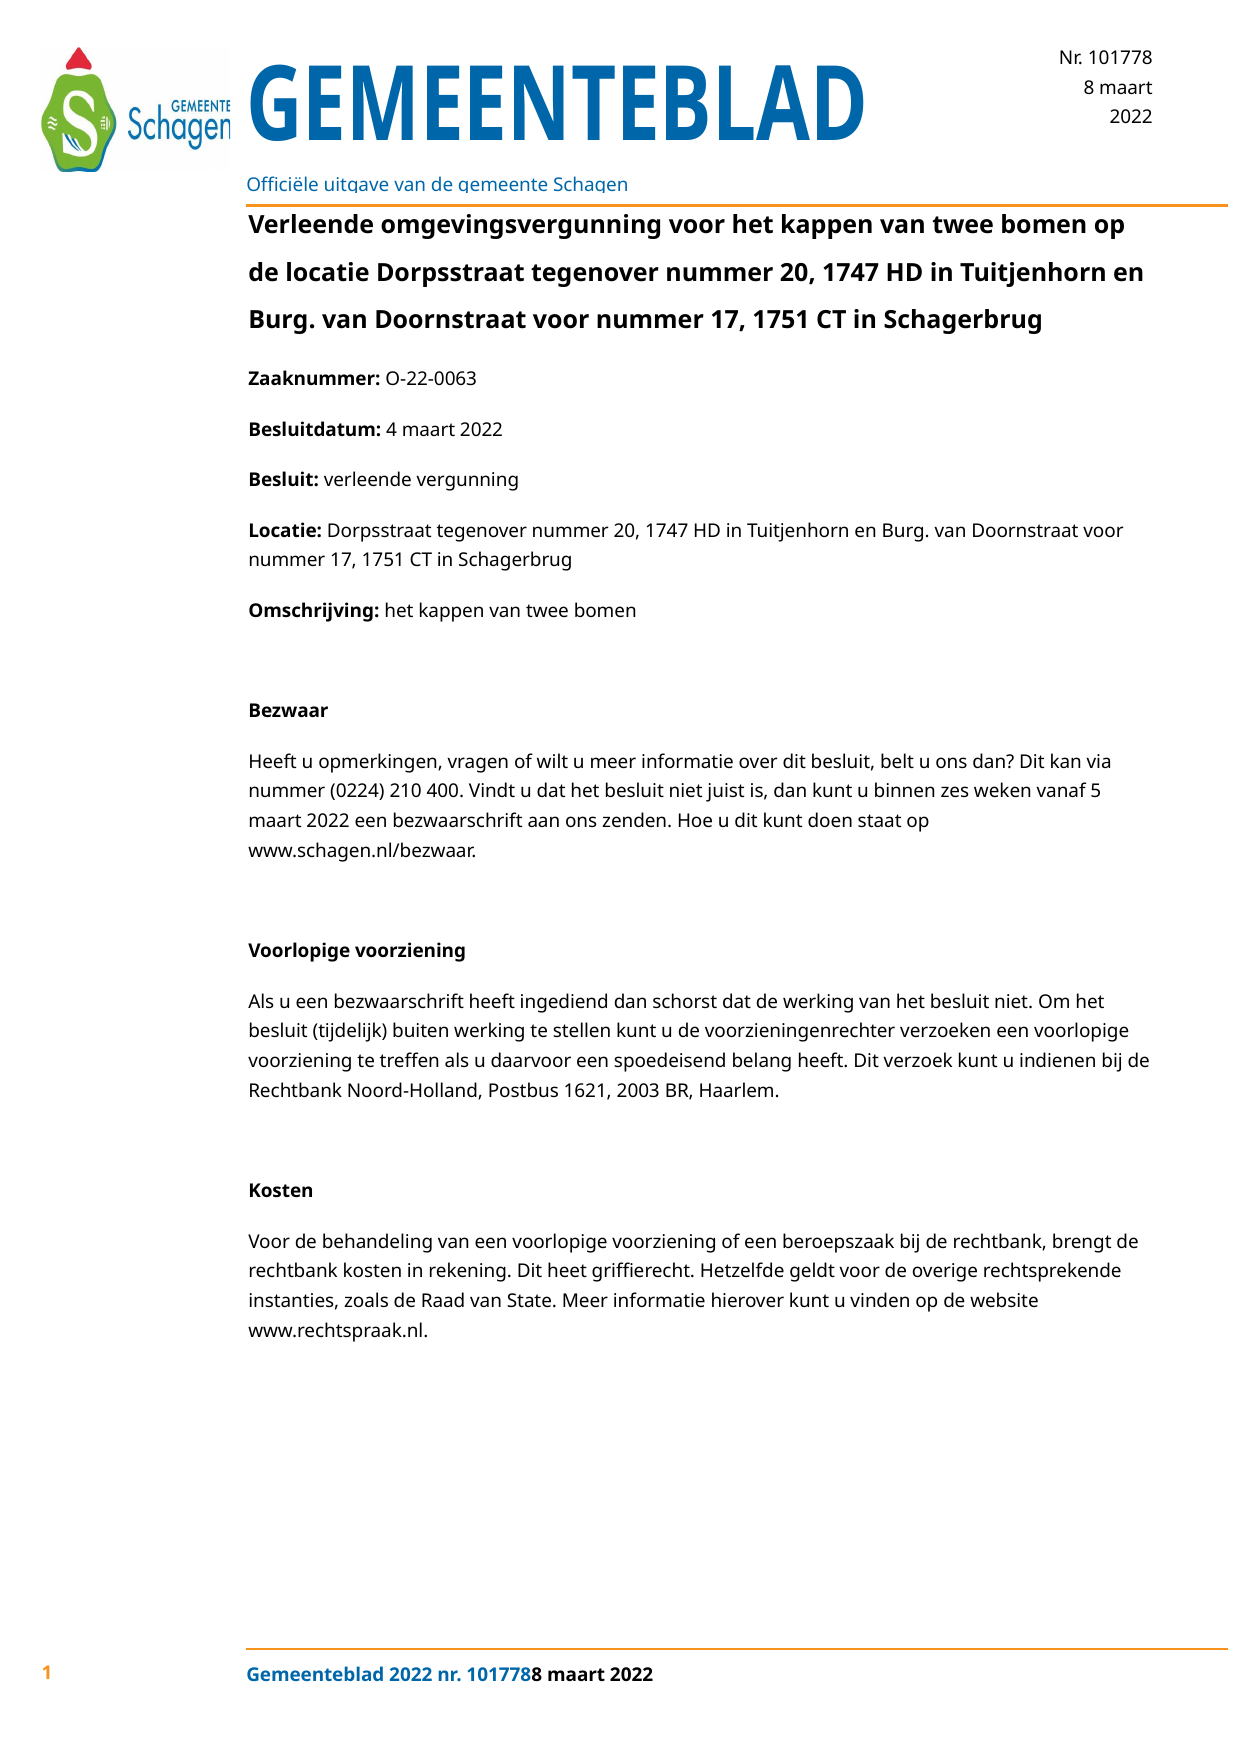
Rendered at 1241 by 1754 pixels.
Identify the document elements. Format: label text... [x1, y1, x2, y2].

text Als u een bezwaarschrift heeft ingediend dan schorst dat de werking van het besluit niet. Om het besluit (tijdelijk) buiten werking te stellen kunt u de voorzieningenrechter verzoeken een voorlopige voorziening te treffen als u daarvoor een spoedeisend belang heeft. Dit verzoek kunt u indienen bij de Rechtbank Noord-Holland, Postbus 1621, 2003 BR, Haarlem. [248, 988, 1152, 1102]
text Kosten [248, 1178, 1152, 1203]
picture [41, 47, 231, 172]
text Zaaknummer: O-22-0063 [248, 366, 1152, 391]
text Besluitdatum: 4 maart 2022 [248, 416, 1152, 442]
text Heeft u opmerkingen, vragen of wilt u meer informatie over dit besluit, belt u ons dan? Dit kan via nummer (0224) 210 400. Vindt u dat het besluit niet juist is, dan kunt u binnen zes weken vanaf 5 maart 2022 een bezwaarschrift aan ons zenden. Hoe u dit kunt doen staat op www.schagen.nl/bezwaar. [248, 748, 1152, 862]
text Locatie: Dorpsstraat tegenover nummer 20, 1747 HD in Tuitjenhorn en Burg. van Doornstraat voor nummer 17, 1751 CT in Schagerbrug [248, 517, 1152, 572]
text Verleende omgevingsvergunning voor het kappen van twee bomen op de locatie Dorpsstraat tegenover nummer 20, 1747 HD in Tuitjenhorn en Burg. van Doornstraat voor nummer 17, 1751 CT in Schagerbrug [248, 207, 1152, 336]
text Bezwaar [248, 698, 1152, 723]
text Besluit: verleende vergunning [248, 466, 1152, 492]
text Omschrijving: het kappen van twee bomen [248, 597, 1152, 622]
text Voorlopige voorziening [248, 938, 1152, 963]
text Voor de behandeling van een voorlopige voorziening of een beroepszaak bij de rechtbank, brengt de rechtbank kosten in rekening. Dit heet griffierecht. Hetzelfde geldt voor de overige rechtsprekende instanties, zoals de Raad van State. Meer informatie hierover kunt u vinden op de website www.rechtspraak.nl. [248, 1228, 1152, 1342]
